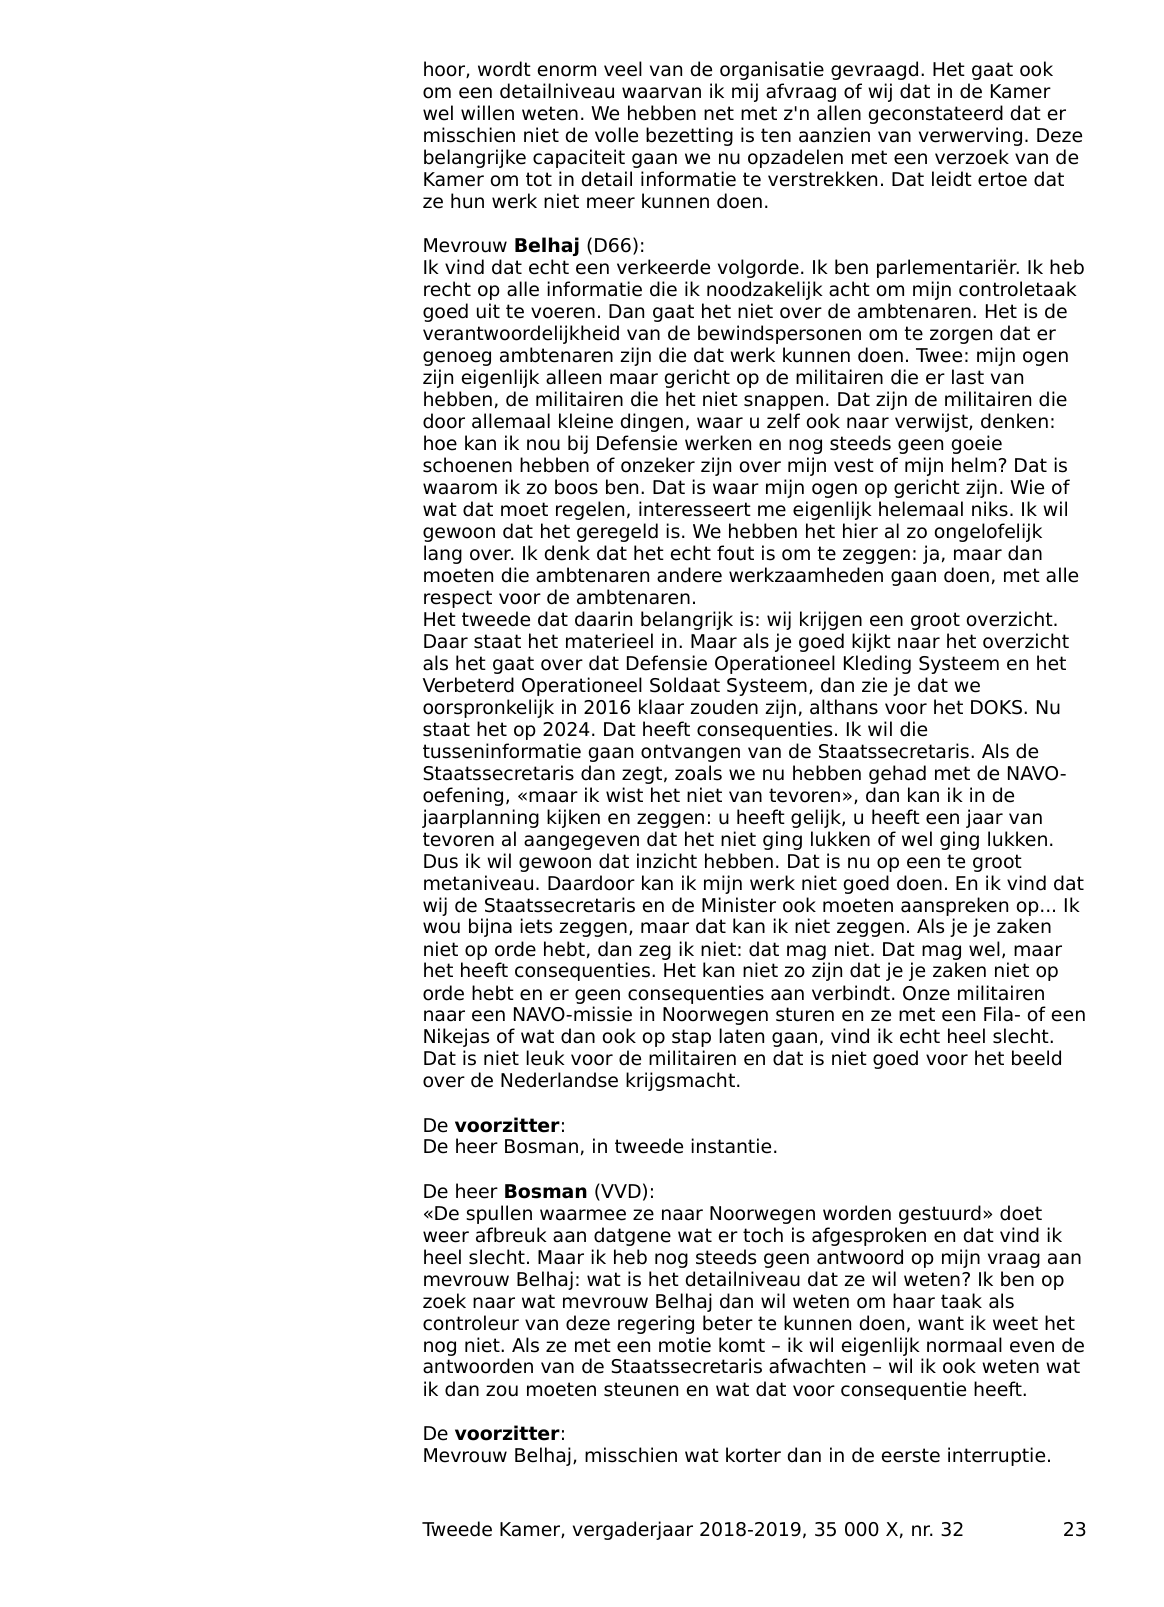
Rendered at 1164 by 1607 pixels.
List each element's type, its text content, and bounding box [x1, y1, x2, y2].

text «De spullen waarmee ze naar Noorwegen worden gestuurd» doet weer afbreuk aan datgene wat er toch is afgesproken en dat vind ik heel slecht. Maar ik heb nog steeds geen antwoord op mijn vraag aan mevrouw Belhaj: wat is het detailniveau dat ze wil weten? Ik ben op zoek naar wat mevrouw Belhaj dan wil weten om haar taak als controleur van deze regering beter te kunnen doen, want ik weet het nog niet. Als ze met een motie komt – ik wil eigenlijk normaal even de antwoorden van de Staatssecretaris afwachten – wil ik ook weten wat ik dan zou moeten steunen en wat dat voor consequentie heeft. [422, 1203, 1087, 1400]
text hoor, wordt enorm veel van de organisatie gevraagd. Het gaat ook om een detailniveau waarvan ik mij afvraag of wij dat in de Kamer wel willen weten. We hebben net met z'n allen geconstateerd dat er misschien niet de volle bezetting is ten aanzien van verwerving. Deze belangrijke capaciteit gaan we nu opzadelen met een verzoek van de Kamer om tot in detail informatie te verstrekken. Dat leidt ertoe dat ze hun werk niet meer kunnen doen. [422, 59, 1087, 213]
text Mevrouw Belhaj (D66): [422, 235, 1087, 257]
text De voorzitter: [422, 1114, 1087, 1136]
text De voorzitter: [422, 1423, 1087, 1444]
text De heer Bosman (VVD): [422, 1181, 1087, 1203]
text Het tweede dat daarin belangrijk is: wij krijgen een groot overzicht. Daar staat het materieel in. Maar als je goed kijkt naar het overzicht als het gaat over dat Defensie Operationeel Kleding Systeem en het Verbeterd Operationeel Soldaat Systeem, dan zie je dat we oorspronkelijk in 2016 klaar zouden zijn, althans voor het DOKS. Nu staat het op 2024. Dat heeft consequenties. Ik wil die tusseninformatie gaan ontvangen van de Staatssecretaris. Als de Staatssecretaris dan zegt, zoals we nu hebben gehad met de NAVO-oefening, «maar ik wist het niet van tevoren», dan kan ik in de jaarplanning kijken en zeggen: u heeft gelijk, u heeft een jaar van tevoren al aangegeven dat het niet ging lukken of wel ging lukken. Dus ik wil gewoon dat inzicht hebben. Dat is nu op een te groot metaniveau. Daardoor kan ik mijn werk niet goed doen. En ik vind dat wij de Staatssecretaris en de Minister ook moeten aanspreken op... Ik wou bijna iets zeggen, maar dat kan ik niet zeggen. Als je je zaken niet op orde hebt, dan zeg ik niet: dat mag niet. Dat mag wel, maar het heeft consequenties. Het kan niet zo zijn dat je je zaken niet op orde hebt en er geen consequenties aan verbindt. Onze militairen naar een NAVO-missie in Noorwegen sturen en ze met een Fila- of een Nikejas of wat dan ook op stap laten gaan, vind ik echt heel slecht. Dat is niet leuk voor de militairen en dat is niet goed voor het beeld over de Nederlandse krijgsmacht. [422, 609, 1087, 1092]
text Mevrouw Belhaj, misschien wat korter dan in de eerste interruptie. [422, 1444, 1087, 1467]
text Ik vind dat echt een verkeerde volgorde. Ik ben parlementariër. Ik heb recht op alle informatie die ik noodzakelijk acht om mijn controletaak goed uit te voeren. Dan gaat het niet over de ambtenaren. Het is de verantwoordelijkheid van de bewindspersonen om te zorgen dat er genoeg ambtenaren zijn die dat werk kunnen doen. Twee: mijn ogen zijn eigenlijk alleen maar gericht op de militairen die er last van hebben, de militairen die het niet snappen. Dat zijn de militairen die door allemaal kleine dingen, waar u zelf ook naar verwijst, denken: hoe kan ik nou bij Defensie werken en nog steeds geen goeie schoenen hebben of onzeker zijn over mijn vest of mijn helm? Dat is waarom ik zo boos ben. Dat is waar mijn ogen op gericht zijn. Wie of wat dat moet regelen, interesseert me eigenlijk helemaal niks. Ik wil gewoon dat het geregeld is. We hebben het hier al zo ongelofelijk lang over. Ik denk dat het echt fout is om te zeggen: ja, maar dan moeten die ambtenaren andere werkzaamheden gaan doen, met alle respect voor de ambtenaren. [422, 257, 1087, 609]
text De heer Bosman, in tweede instantie. [422, 1136, 1087, 1158]
